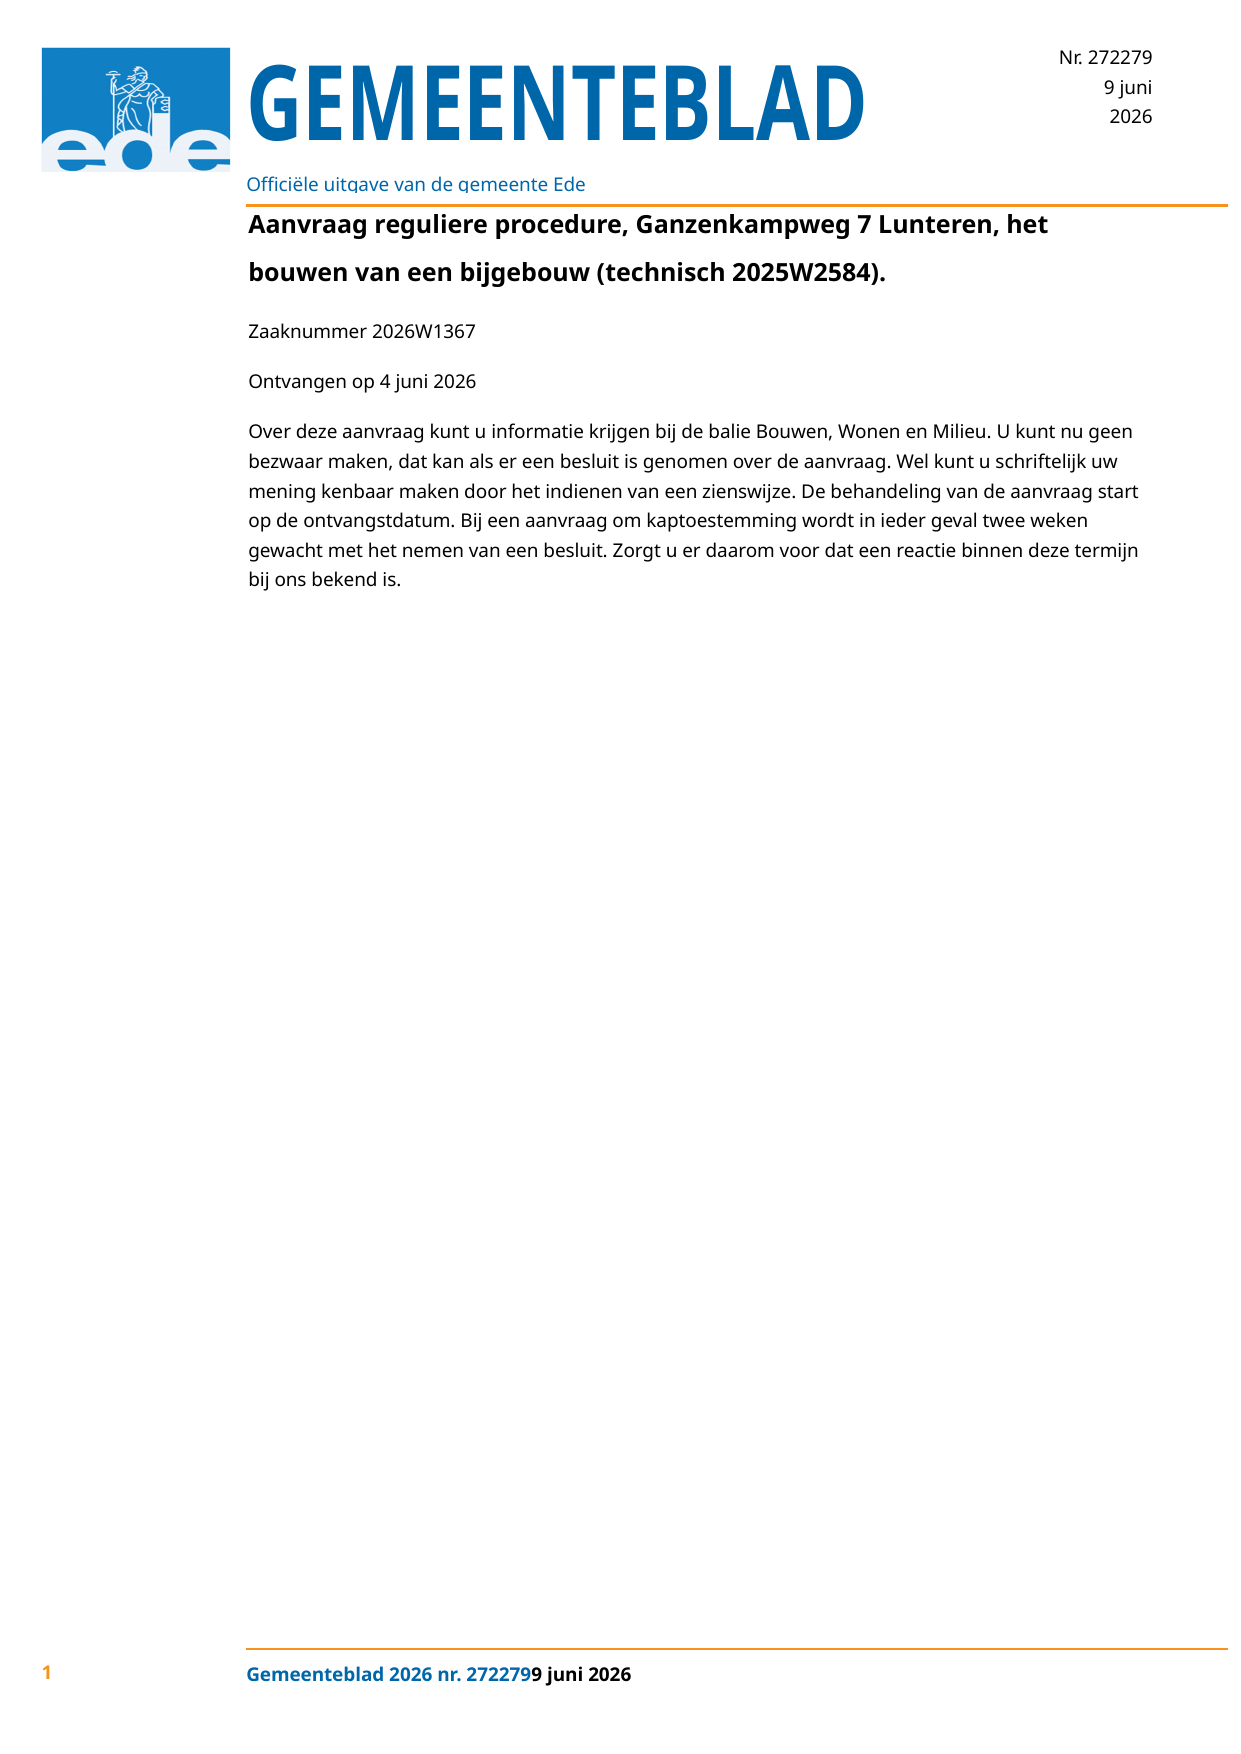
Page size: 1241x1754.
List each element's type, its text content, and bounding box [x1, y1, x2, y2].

text Zaaknummer 2026W1367 [248, 318, 1152, 344]
text Aanvraag reguliere procedure, Ganzenkampweg 7 Lunteren, het bouwen van een bijgebouw (technisch 2025W2584). [248, 207, 1152, 288]
text Over deze aanvraag kunt u informatie krijgen bij de balie Bouwen, Wonen en Milieu. U kunt nu geen bezwaar maken, dat kan als er een besluit is genomen over de aanvraag. Wel kunt u schriftelijk uw mening kenbaar maken door het indienen van een zienswijze. De behandeling van de aanvraag start op de ontvangstdatum. Bij een aanvraag om kaptoestemming wordt in ieder geval twee weken gewacht met het nemen van een besluit. Zorgt u er daarom voor dat een reactie binnen deze termijn bij ons bekend is. [248, 419, 1152, 592]
text Ontvangen op 4 juni 2026 [248, 368, 1152, 394]
picture [41, 47, 231, 172]
